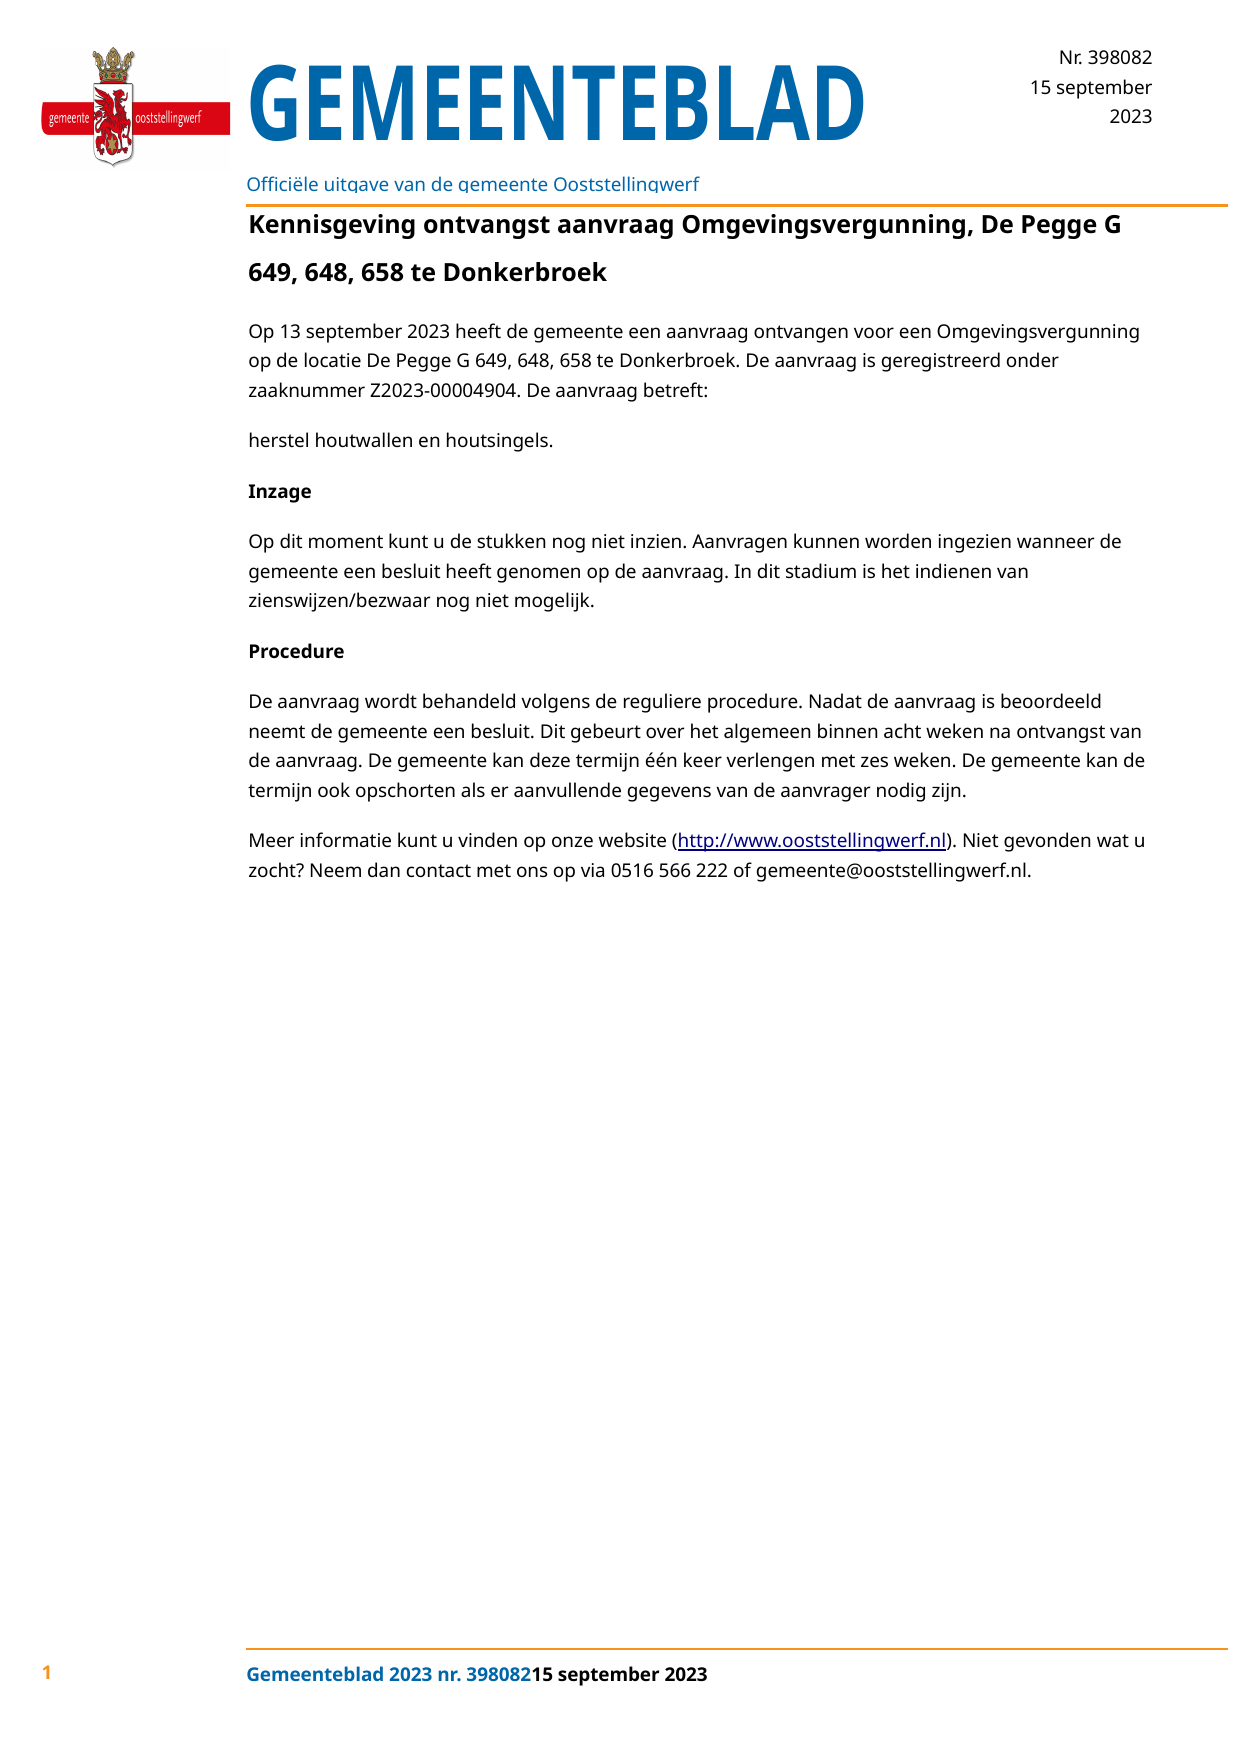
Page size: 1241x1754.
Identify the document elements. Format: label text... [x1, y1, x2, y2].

text Op 13 september 2023 heeft de gemeente een aanvraag ontvangen voor een Omgevingsvergunning op de locatie De Pegge G 649, 648, 658 te Donkerbroek. De aanvraag is geregistreerd onder zaaknummer Z2023-00004904. De aanvraag betreft: [248, 318, 1152, 403]
text herstel houtwallen en houtsingels. [248, 427, 1152, 453]
text Meer informatie kunt u vinden op onze website (http://www.ooststellingwerf.nl). Niet gevonden wat u zocht? Neem dan contact met ons op via 0516 566 222 of gemeente@ooststellingwerf.nl. [248, 827, 1152, 883]
picture [41, 47, 231, 172]
text Procedure [248, 638, 1152, 664]
text De aanvraag wordt behandeld volgens de reguliere procedure. Nadat de aanvraag is beoordeeld neemt de gemeente een besluit. Dit gebeurt over het algemeen binnen acht weken na ontvangst van de aanvraag. De gemeente kan deze termijn één keer verlengen met zes weken. De gemeente kan de termijn ook opschorten als er aanvullende gegevens van de aanvrager nodig zijn. [248, 688, 1152, 803]
text Inzage [248, 478, 1152, 504]
text Kennisgeving ontvangst aanvraag Omgevingsvergunning, De Pegge G 649, 648, 658 te Donkerbroek [248, 207, 1152, 288]
text Op dit moment kunt u de stukken nog niet inzien. Aanvragen kunnen worden ingezien wanneer de gemeente een besluit heeft genomen op de aanvraag. In dit stadium is het indienen van zienswijzen/bezwaar nog niet mogelijk. [248, 528, 1152, 613]
